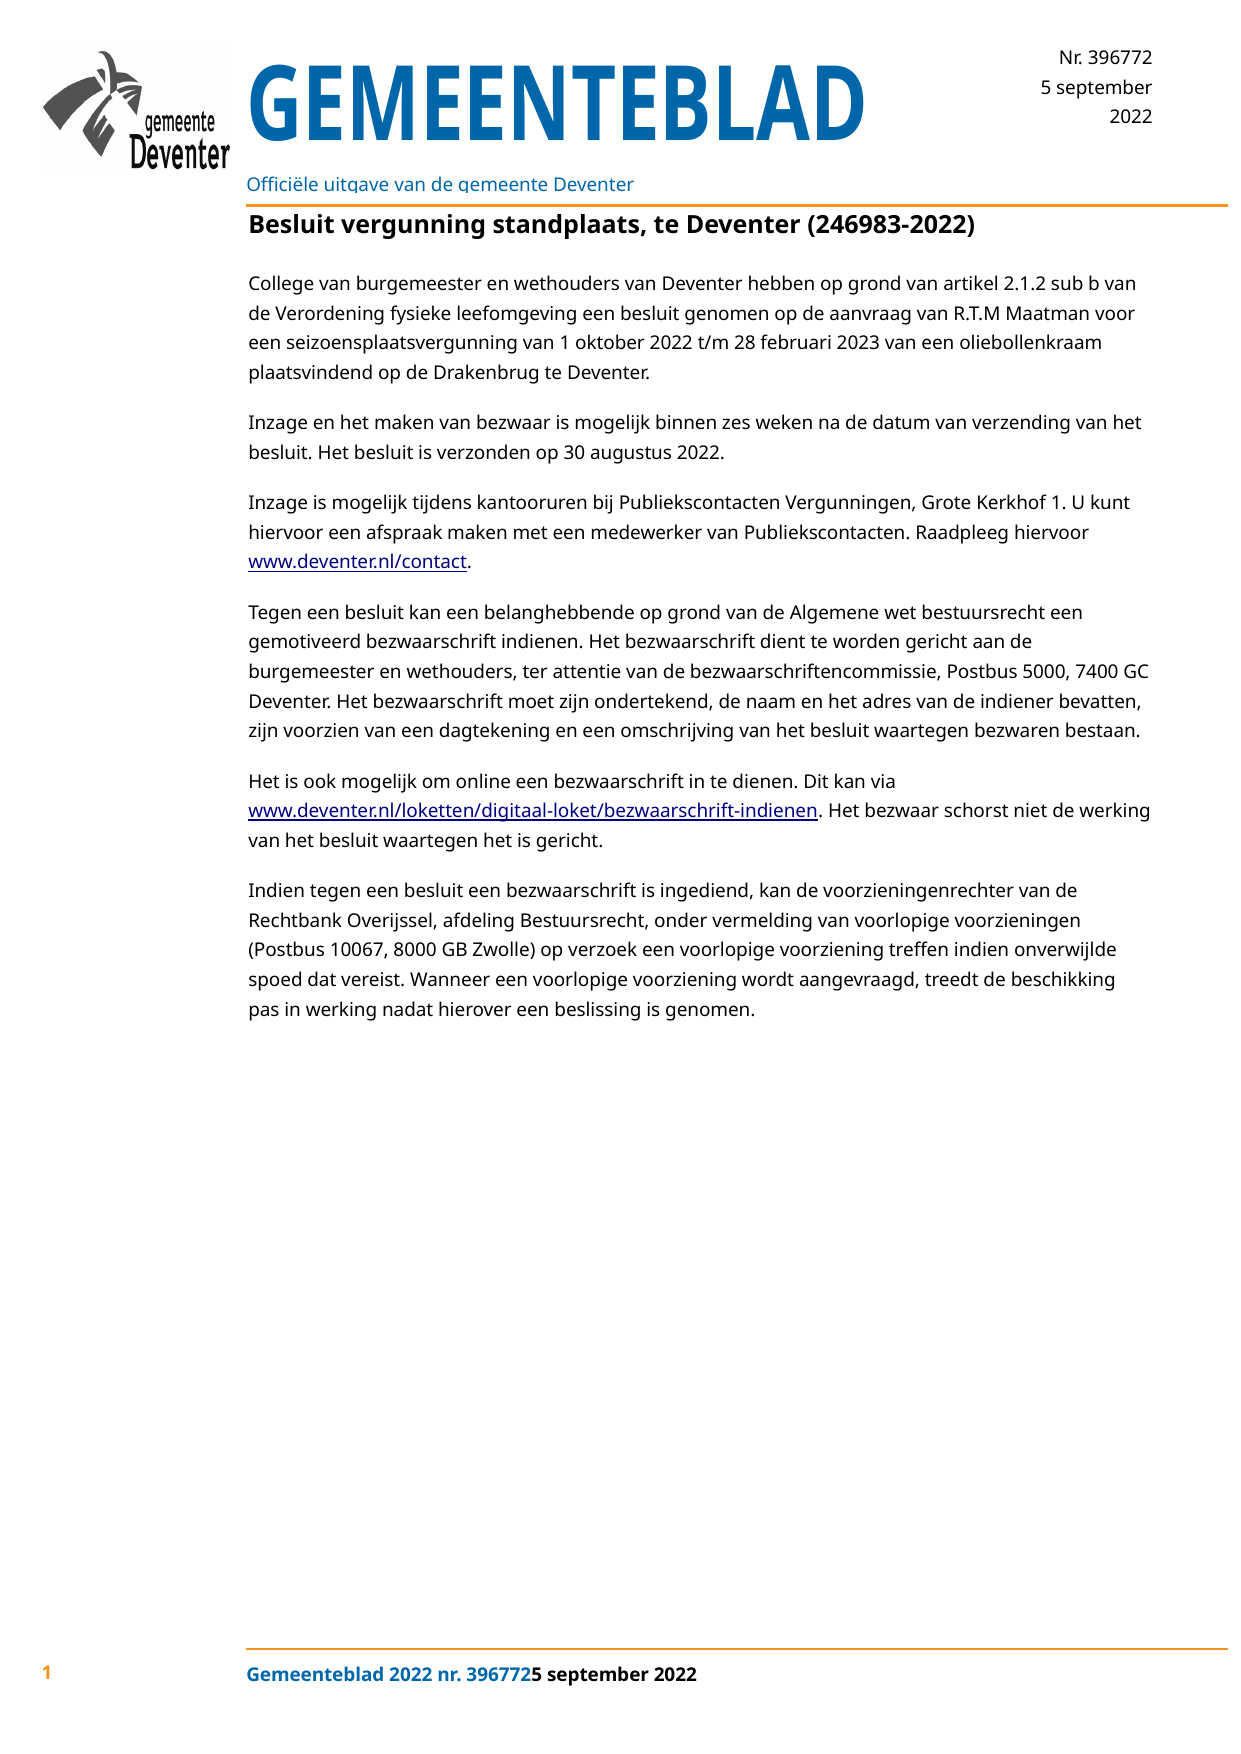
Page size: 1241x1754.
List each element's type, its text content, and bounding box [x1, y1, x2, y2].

text Indien tegen een besluit een bezwaarschrift is ingediend, kan de voorzieningenrechter van de Rechtbank Overijssel, afdeling Bestuursrecht, onder vermelding van voorlopige voorzieningen (Postbus 10067, 8000 GB Zwolle) op verzoek een voorlopige voorziening treffen indien onverwijlde spoed dat vereist. Wanneer een voorlopige voorziening wordt aangevraagd, treedt de beschikking pas in werking nadat hierover een beslissing is genomen. [248, 877, 1152, 1021]
text Inzage is mogelijk tijdens kantooruren bij Publiekscontacten Vergunningen, Grote Kerkhof 1. U kunt hiervoor een afspraak maken met een medewerker van Publiekscontacten. Raadpleeg hiervoor www.deventer.nl/contact. [248, 489, 1152, 574]
picture [41, 47, 231, 172]
text College van burgemeester en wethouders van Deventer hebben op grond van artikel 2.1.2 sub b van de Verordening fysieke leefomgeving een besluit genomen op de aanvraag van R.T.M Maatman voor een seizoensplaatsvergunning van 1 oktober 2022 t/m 28 februari 2023 van een oliebollenkraam plaatsvindend op de Drakenbrug te Deventer. [248, 270, 1152, 385]
text Besluit vergunning standplaats, te Deventer (246983-2022) [248, 207, 1152, 241]
text Inzage en het maken van bezwaar is mogelijk binnen zes weken na de datum van verzending van het besluit. Het besluit is verzonden op 30 augustus 2022. [248, 409, 1152, 465]
text Het is ook mogelijk om online een bezwaarschrift in te dienen. Dit kan via www.deventer.nl/loketten/digitaal-loket/bezwaarschrift-indienen. Het bezwaar schorst niet de werking van het besluit waartegen het is gericht. [248, 768, 1152, 853]
text Tegen een besluit kan een belanghebbende op grond van de Algemene wet bestuursrecht een gemotiveerd bezwaarschrift indienen. Het bezwaarschrift dient te worden gericht aan de burgemeester en wethouders, ter attentie van de bezwaarschriftencommissie, Postbus 5000, 7400 GC Deventer. Het bezwaarschrift moet zijn ondertekend, de naam en het adres van de indiener bevatten, zijn voorzien van een dagtekening en een omschrijving van het besluit waartegen bezwaren bestaan. [248, 599, 1152, 743]
